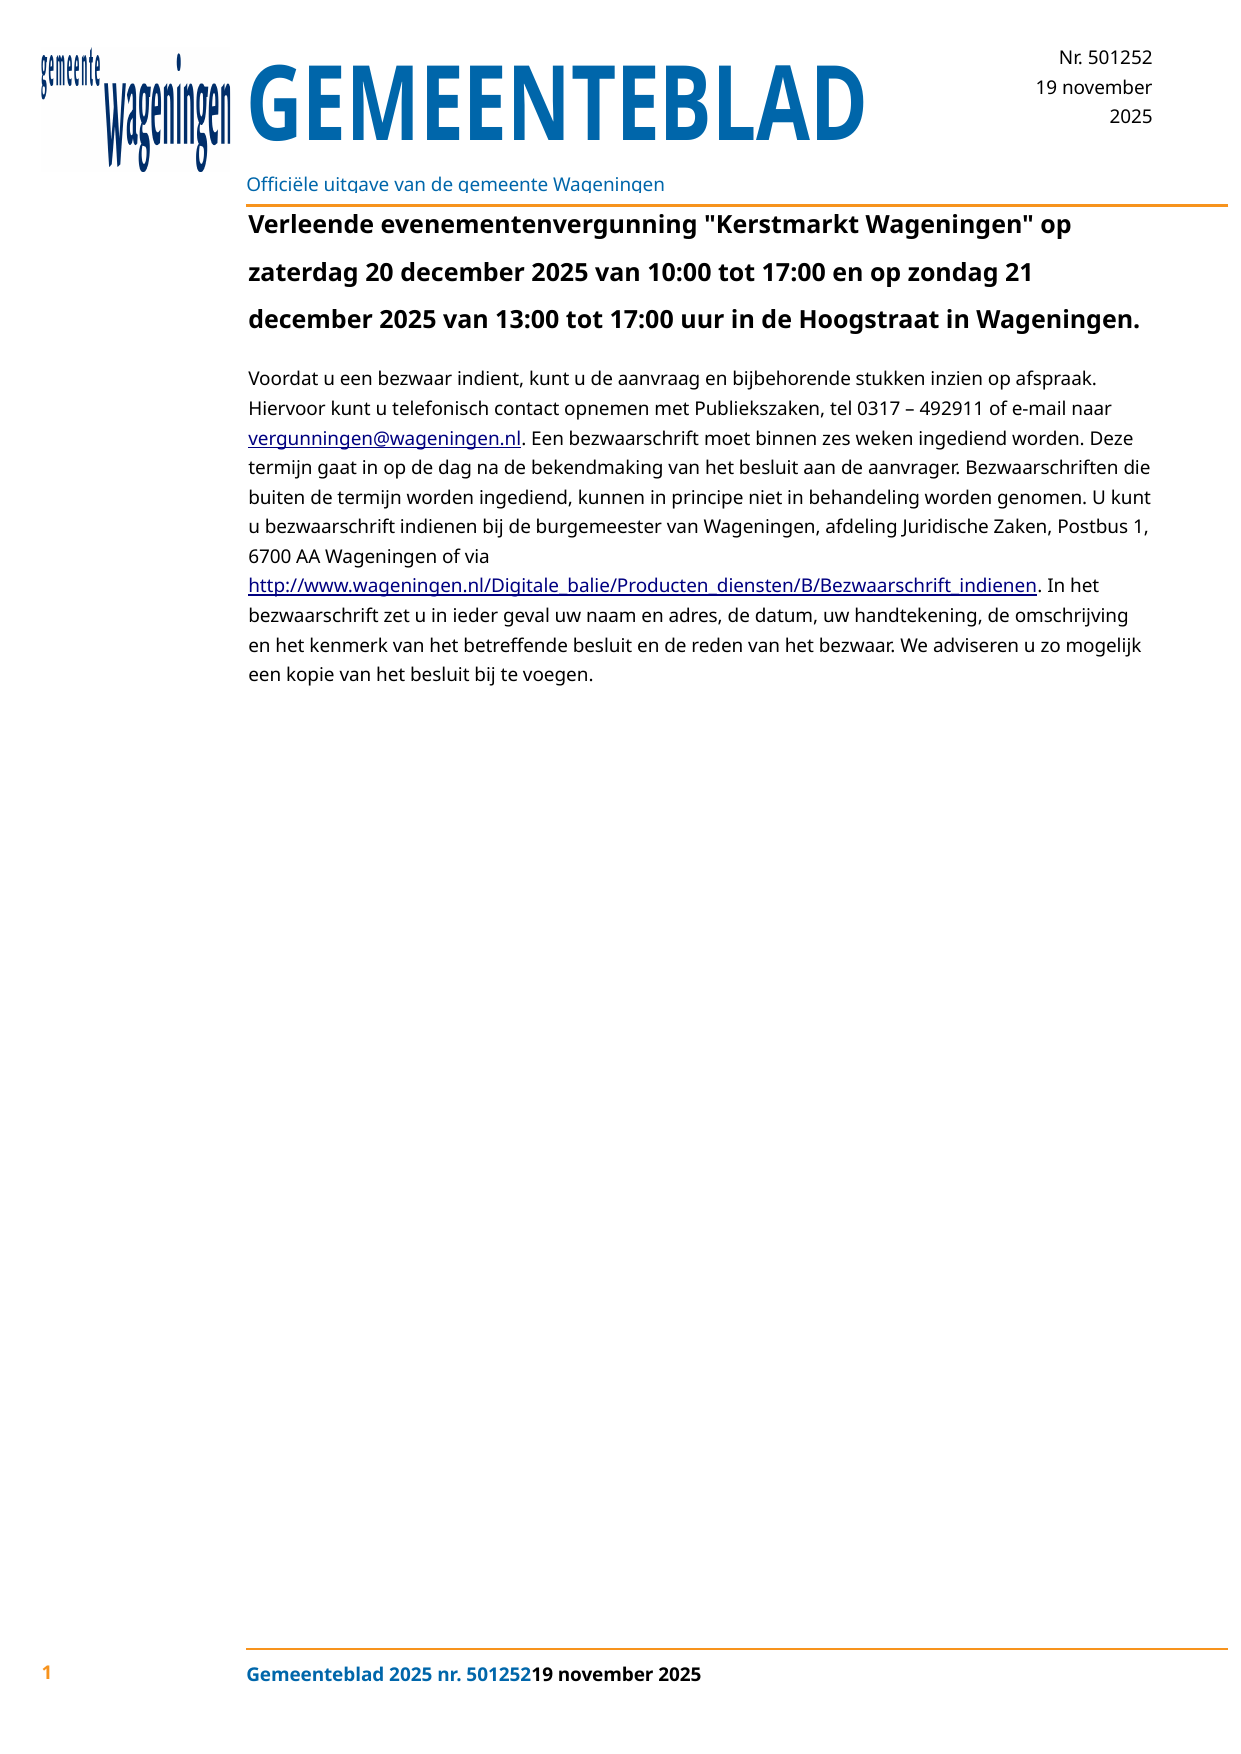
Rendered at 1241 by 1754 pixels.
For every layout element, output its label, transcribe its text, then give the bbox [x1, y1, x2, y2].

text Verleende evenementenvergunning "Kerstmarkt Wageningen" op zaterdag 20 december 2025 van 10:00 tot 17:00 en op zondag 21 december 2025 van 13:00 tot 17:00 uur in de Hoogstraat in Wageningen. [248, 207, 1152, 336]
picture [41, 47, 231, 172]
text Voordat u een bezwaar indient, kunt u de aanvraag en bijbehorende stukken inzien op afspraak. Hiervoor kunt u telefonisch contact opnemen met Publiekszaken, tel 0317 – 492911 of e-mail naar vergunningen@wageningen.nl. Een bezwaarschrift moet binnen zes weken ingediend worden. Deze termijn gaat in op de dag na de bekendmaking van het besluit aan de aanvrager. Bezwaarschriften die buiten de termijn worden ingediend, kunnen in principe niet in behandeling worden genomen. U kunt u bezwaarschrift indienen bij de burgemeester van Wageningen, afdeling Juridische Zaken, Postbus 1, 6700 AA Wageningen of via http://www.wageningen.nl/Digitale_balie/Producten_diensten/B/Bezwaarschrift_indienen. In het bezwaarschrift zet u in ieder geval uw naam en adres, de datum, uw handtekening, de omschrijving en het kenmerk van het betreffende besluit en de reden van het bezwaar. We adviseren u zo mogelijk een kopie van het besluit bij te voegen. [248, 366, 1152, 687]
